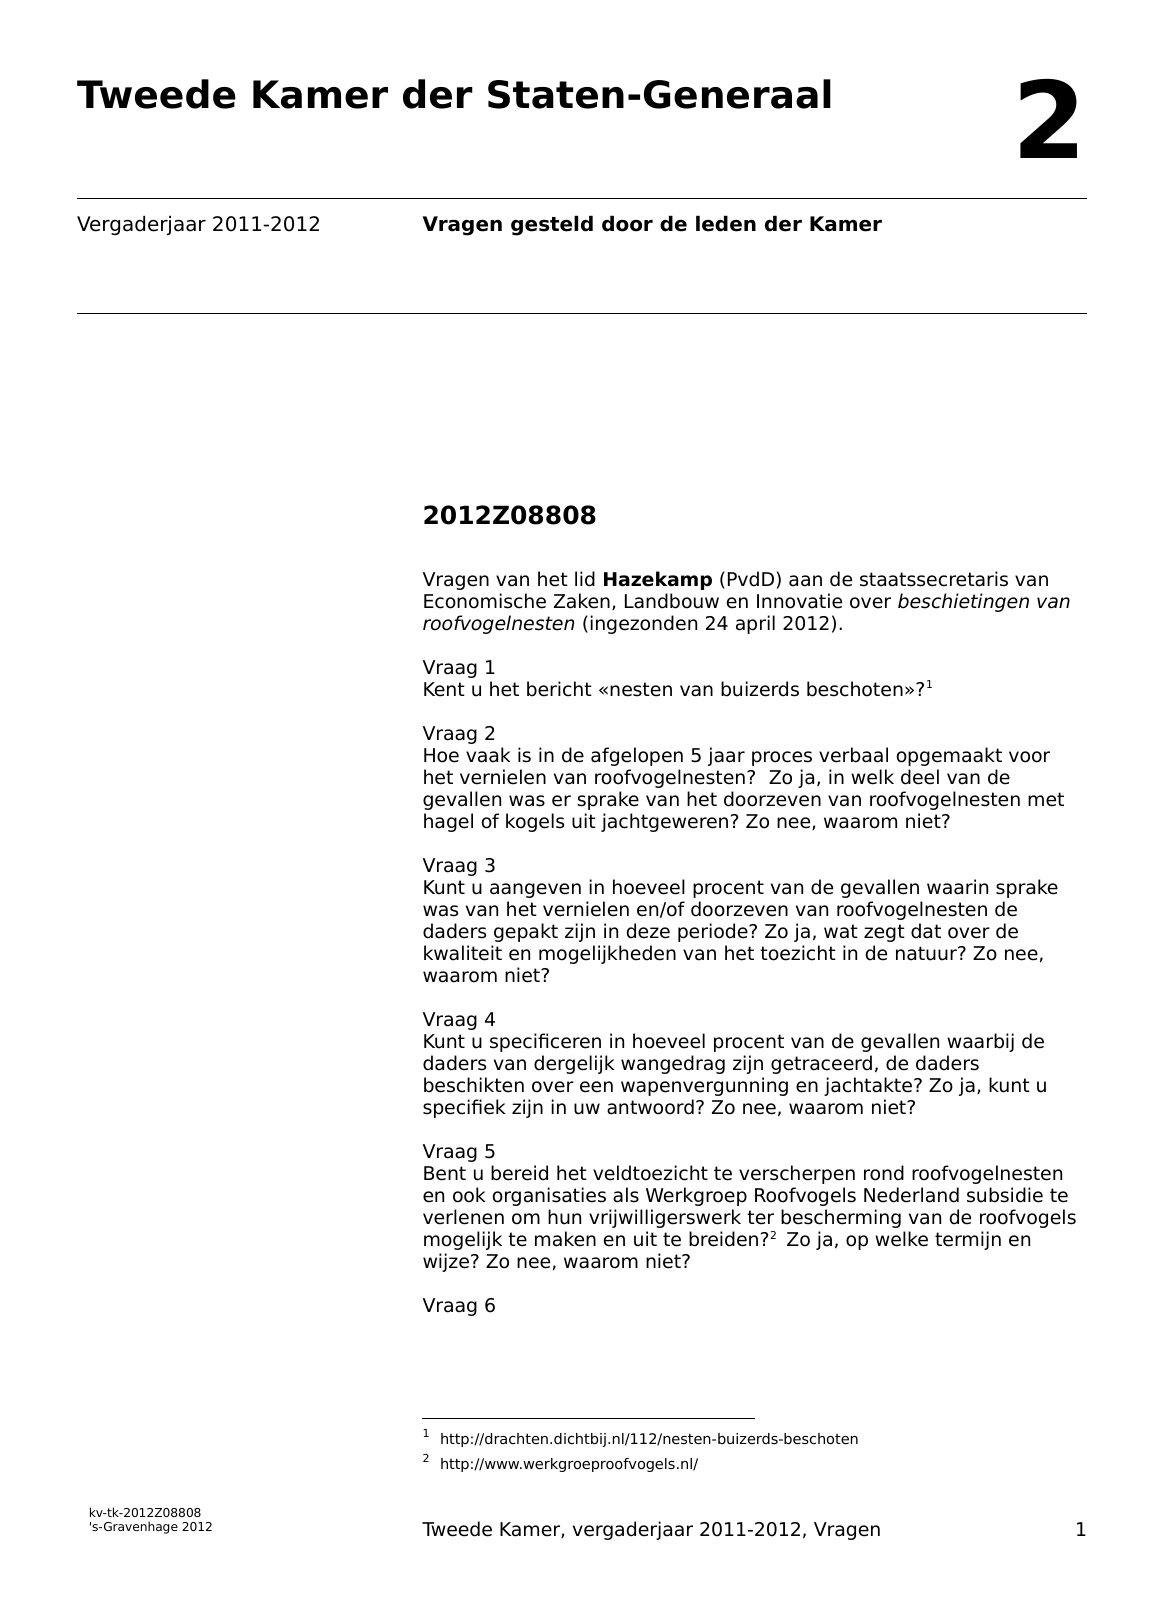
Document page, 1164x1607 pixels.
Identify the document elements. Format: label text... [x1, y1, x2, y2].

text Vraag 6 [422, 1295, 1087, 1317]
text Vraag 3 [422, 855, 1087, 877]
text http://drachten.dichtbij.nl/112/nesten-buizerds-beschoten [422, 1427, 1087, 1449]
text Vraag 4 [422, 1009, 1087, 1031]
text Kunt u aangeven in hoeveel procent van de gevallen waarin sprake was van het vernielen en/of doorzeven van roofvogelnesten de daders gepakt zijn in deze periode? Zo ja, wat zegt dat over de kwaliteit en mogelijkheden van het toezicht in de natuur? Zo nee, waarom niet? [422, 877, 1087, 987]
text Kunt u specificeren in hoeveel procent van de gevallen waarbij de daders van dergelijk wangedrag zijn getraceerd, de daders beschikten over een wapenvergunning en jachtakte? Zo ja, kunt u specifiek zijn in uw antwoord? Zo nee, waarom niet? [422, 1031, 1087, 1119]
table_header Tweede Kamer der Staten-Generaal [77, 59, 886, 198]
text Bent u bereid het veldtoezicht te verscherpen rond roofvogelnesten en ook organisaties als Werkgroep Roofvogels Nederland subsidie te verlenen om hun vrijwilligerswerk ter bescherming van de roofvogels mogelijk te maken en uit te breiden? Zo ja, op welke termijn en wijze? Zo nee, waarom niet? [422, 1163, 1087, 1273]
text Kent u het bericht «nesten van buizerds beschoten»? [422, 679, 1087, 701]
text kv-tk-2012Z08808 [88, 1506, 323, 1520]
text Hoe vaak is in de afgelopen 5 jaar proces verbaal opgemaakt voor het vernielen van roofvogelnesten? Zo ja, in welk deel van de gevallen was er sprake van het doorzeven van roofvogelnesten met hagel of kogels uit jachtgeweren? Zo nee, waarom niet? [422, 745, 1087, 833]
table_cell Vergaderjaar 2011-2012 [77, 199, 422, 313]
text Vraag 2 [422, 723, 1087, 745]
text Vragen van het lid Hazekamp (PvdD) aan de staatssecretaris van Economische Zaken, Landbouw en Innovatie over beschietingen van roofvogelnesten (ingezonden 24 april 2012). [422, 569, 1087, 635]
text 2012Z08808 [422, 501, 1087, 531]
text Vraag 1 [422, 657, 1087, 679]
table_header 2 [886, 59, 1087, 198]
text Vraag 5 [422, 1141, 1087, 1163]
table_cell Vragen gesteld door de leden der Kamer [422, 199, 1087, 313]
text http://www.werkgroeproofvogels.nl/ [422, 1452, 1087, 1474]
text 's-Gravenhage 2012 [88, 1520, 323, 1534]
